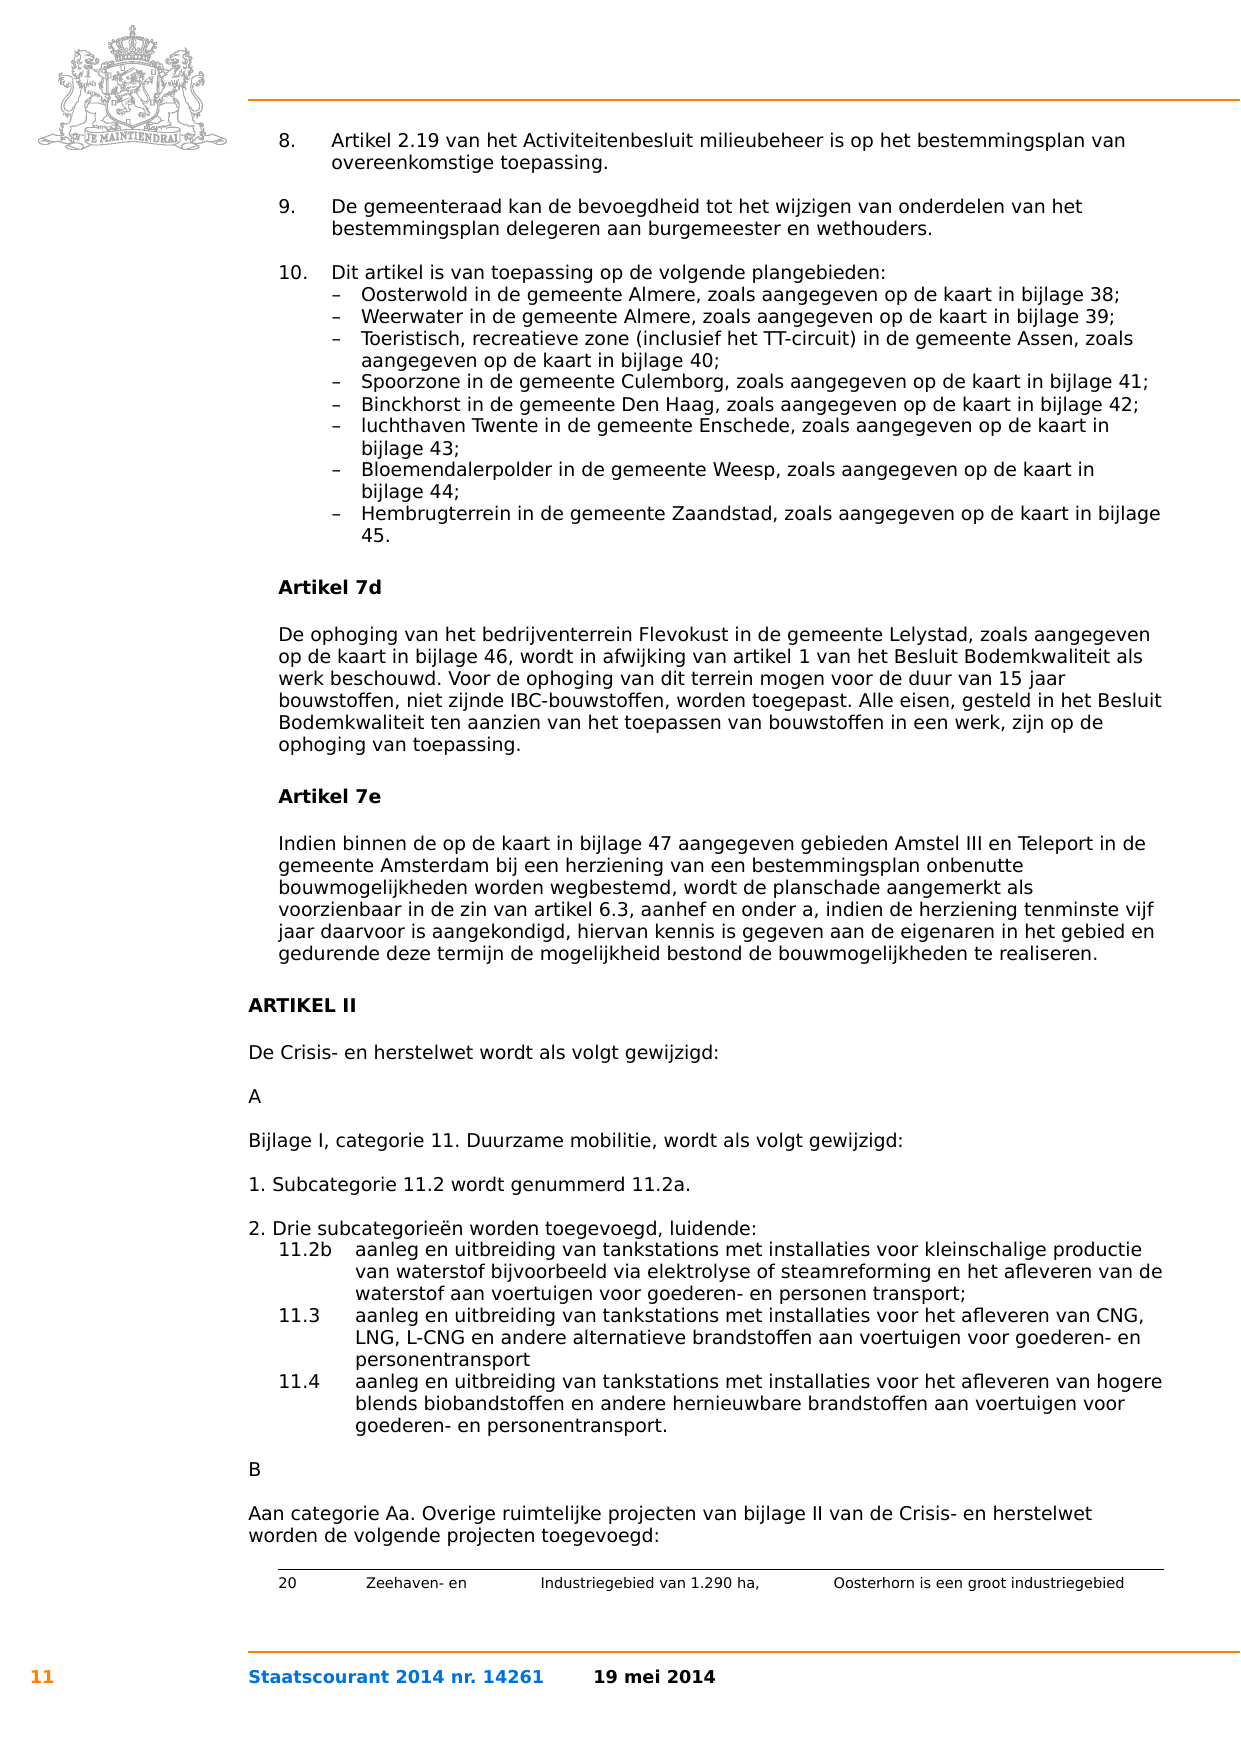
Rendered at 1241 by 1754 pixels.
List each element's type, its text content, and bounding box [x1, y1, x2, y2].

text – Toeristisch, recreatieve zone (inclusief het TT-circuit) in de gemeente Assen, zoals aangegeven op de kaart in bijlage 40; [331, 327, 1163, 371]
text B [248, 1459, 1163, 1481]
table_header Industriegebied van 1.290 ha, [534, 1570, 827, 1591]
text 11.3 aanleg en uitbreiding van tankstations met installaties voor het afleveren van CNG, LNG, L-CNG en andere alternatieve brandstoffen aan voertuigen voor goederen- en personentransport [278, 1305, 1163, 1371]
table_header 20 [278, 1570, 360, 1591]
table_header Zeehaven- en [360, 1570, 534, 1591]
text – Hembrugterrein in de gemeente Zaandstad, zoals aangegeven op de kaart in bijlage 45. [331, 503, 1163, 547]
text 9. De gemeenteraad kan de bevoegdheid tot het wijzigen van onderdelen van het bestemmingsplan delegeren aan burgemeester en wethouders. [278, 196, 1163, 240]
text – Bloemendalerpolder in de gemeente Weesp, zoals aangegeven op de kaart in bijlage 44; [331, 459, 1163, 503]
subtitle Artikel 7e [278, 786, 1163, 808]
text Aan categorie Aa. Overige ruimtelijke projecten van bijlage II van de Crisis- en herstelwet worden de volgende projecten toegevoegd: [248, 1503, 1163, 1547]
text Bijlage I, categorie 11. Duurzame mobilitie, wordt als volgt gewijzigd: [248, 1130, 1163, 1152]
text – Binckhorst in de gemeente Den Haag, zoals aangegeven op de kaart in bijlage 42; [331, 393, 1163, 415]
text De Crisis- en herstelwet wordt als volgt gewijzigd: [248, 1042, 1163, 1064]
text A [248, 1086, 1163, 1108]
table_header Oosterhorn is een groot industriegebied [827, 1570, 1163, 1591]
text – Weerwater in de gemeente Almere, zoals aangegeven op de kaart in bijlage 39; [331, 306, 1163, 327]
text – Spoorzone in de gemeente Culemborg, zoals aangegeven op de kaart in bijlage 41; [331, 371, 1163, 393]
text De ophoging van het bedrijventerrein Flevokust in de gemeente Lelystad, zoals aangegeven op de kaart in bijlage 46, wordt in afwijking van artikel 1 van het Besluit Bodemkwaliteit als werk beschouwd. Voor de ophoging van dit terrein mogen voor de duur van 15 jaar bouwstoffen, niet zijnde IBC-bouwstoffen, worden toegepast. Alle eisen, gesteld in het Besluit Bodemkwaliteit ten aanzien van het toepassen van bouwstoffen in een werk, zijn op de ophoging van toepassing. [278, 624, 1163, 756]
picture [38, 25, 227, 150]
text 11.4 aanleg en uitbreiding van tankstations met installaties voor het afleveren van hogere blends biobandstoffen en andere hernieuwbare brandstoffen aan voertuigen voor goederen- en personentransport. [278, 1371, 1163, 1437]
text – Oosterwold in de gemeente Almere, zoals aangegeven op de kaart in bijlage 38; [331, 283, 1163, 306]
text 11.2b aanleg en uitbreiding van tankstations met installaties voor kleinschalige productie van waterstof bijvoorbeeld via elektrolyse of steamreforming en het afleveren van de waterstof aan voertuigen voor goederen- en personen transport; [278, 1239, 1163, 1305]
text 8. Artikel 2.19 van het Activiteitenbesluit milieubeheer is op het bestemmingsplan van overeenkomstige toepassing. [278, 130, 1163, 174]
text – luchthaven Twente in de gemeente Enschede, zoals aangegeven op de kaart in bijlage 43; [331, 415, 1163, 459]
subtitle Artikel 7d [278, 577, 1163, 599]
text 1. Subcategorie 11.2 wordt genummerd 11.2a. [248, 1173, 1163, 1196]
subtitle ARTIKEL II [248, 995, 1163, 1017]
text 2. Drie subcategorieën worden toegevoegd, luidende: [248, 1217, 1163, 1239]
text 10. Dit artikel is van toepassing op de volgende plangebieden: [278, 262, 1163, 283]
text Indien binnen de op de kaart in bijlage 47 aangegeven gebieden Amstel III en Teleport in de gemeente Amsterdam bij een herziening van een bestemmingsplan onbenutte bouwmogelijkheden worden wegbestemd, wordt de planschade aangemerkt als voorzienbaar in de zin van artikel 6.3, aanhef en onder a, indien de herziening tenminste vijf jaar daarvoor is aangekondigd, hiervan kennis is gegeven aan de eigenaren in het gebied en gedurende deze termijn de mogelijkheid bestond de bouwmogelijkheden te realiseren. [278, 833, 1163, 965]
